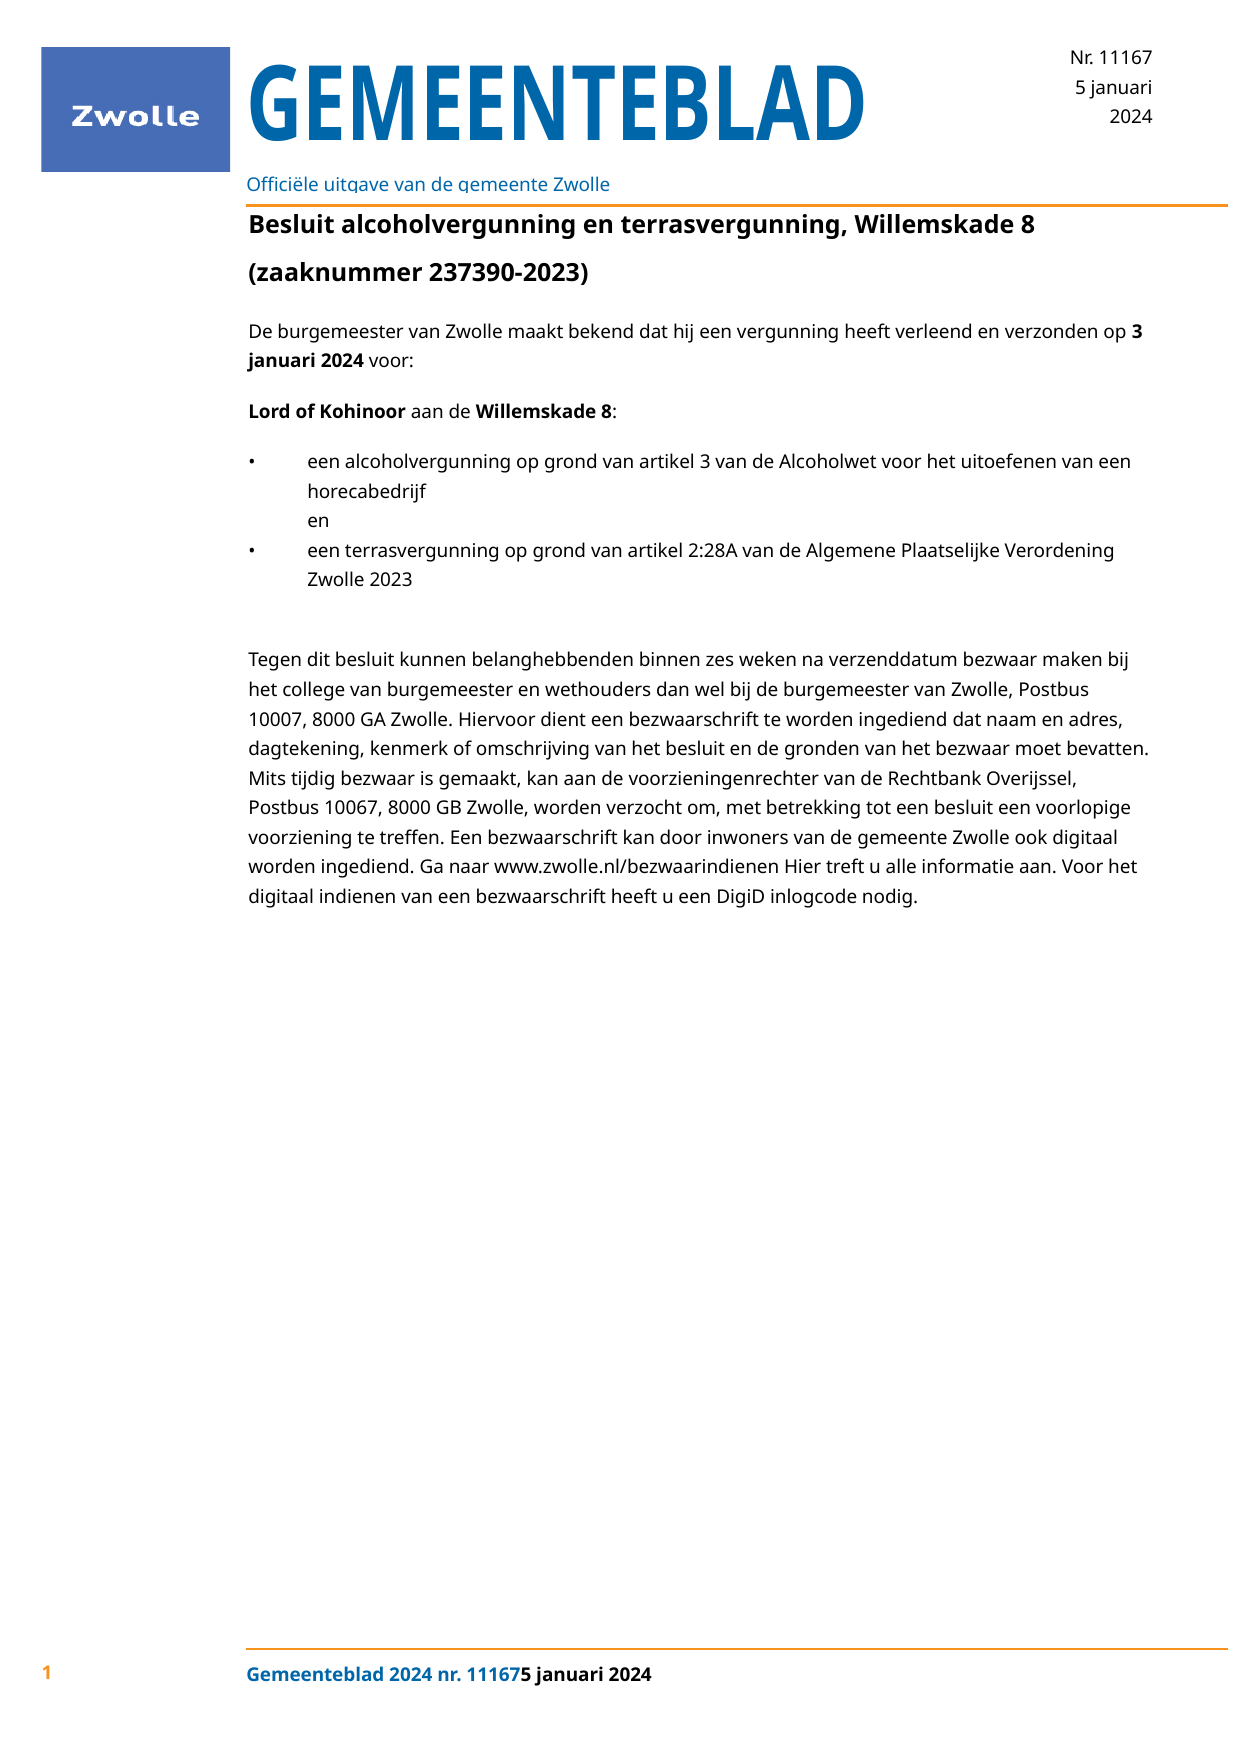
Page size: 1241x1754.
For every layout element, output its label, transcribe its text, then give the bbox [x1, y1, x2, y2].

text Lord of Kohinoor aan de Willemskade 8: [248, 398, 1152, 424]
list en [248, 507, 1152, 533]
text Besluit alcoholvergunning en terrasvergunning, Willemskade 8 (zaaknummer 237390-2023) [248, 207, 1152, 288]
list een terrasvergunning op grond van artikel 2:28A van de Algemene Plaatselijke Verordening Zwolle 2023 [248, 537, 1152, 592]
picture [41, 47, 231, 172]
text De burgemeester van Zwolle maakt bekend dat hij een vergunning heeft verleend en verzonden op 3 januari 2024 voor: [248, 318, 1152, 373]
text Tegen dit besluit kunnen belanghebbenden binnen zes weken na verzenddatum bezwaar maken bij het college van burgemeester en wethouders dan wel bij de burgemeester van Zwolle, Postbus 10007, 8000 GA Zwolle. Hiervoor dient een bezwaarschrift te worden ingediend dat naam en adres, dagtekening, kenmerk of omschrijving van het besluit en de gronden van het bezwaar moet bevatten. Mits tijdig bezwaar is gemaakt, kan aan de voorzieningenrechter van de Rechtbank Overijssel, Postbus 10067, 8000 GB Zwolle, worden verzocht om, met betrekking tot een besluit een voorlopige voorziening te treffen. Een bezwaarschrift kan door inwoners van de gemeente Zwolle ook digitaal worden ingediend. Ga naar www.zwolle.nl/bezwaarindienen Hier treft u alle informatie aan. Voor het digitaal indienen van een bezwaarschrift heeft u een DigiD inlogcode nodig. [248, 647, 1152, 909]
list een alcoholvergunning op grond van artikel 3 van de Alcoholwet voor het uitoefenen van een horecabedrijf [248, 448, 1152, 504]
